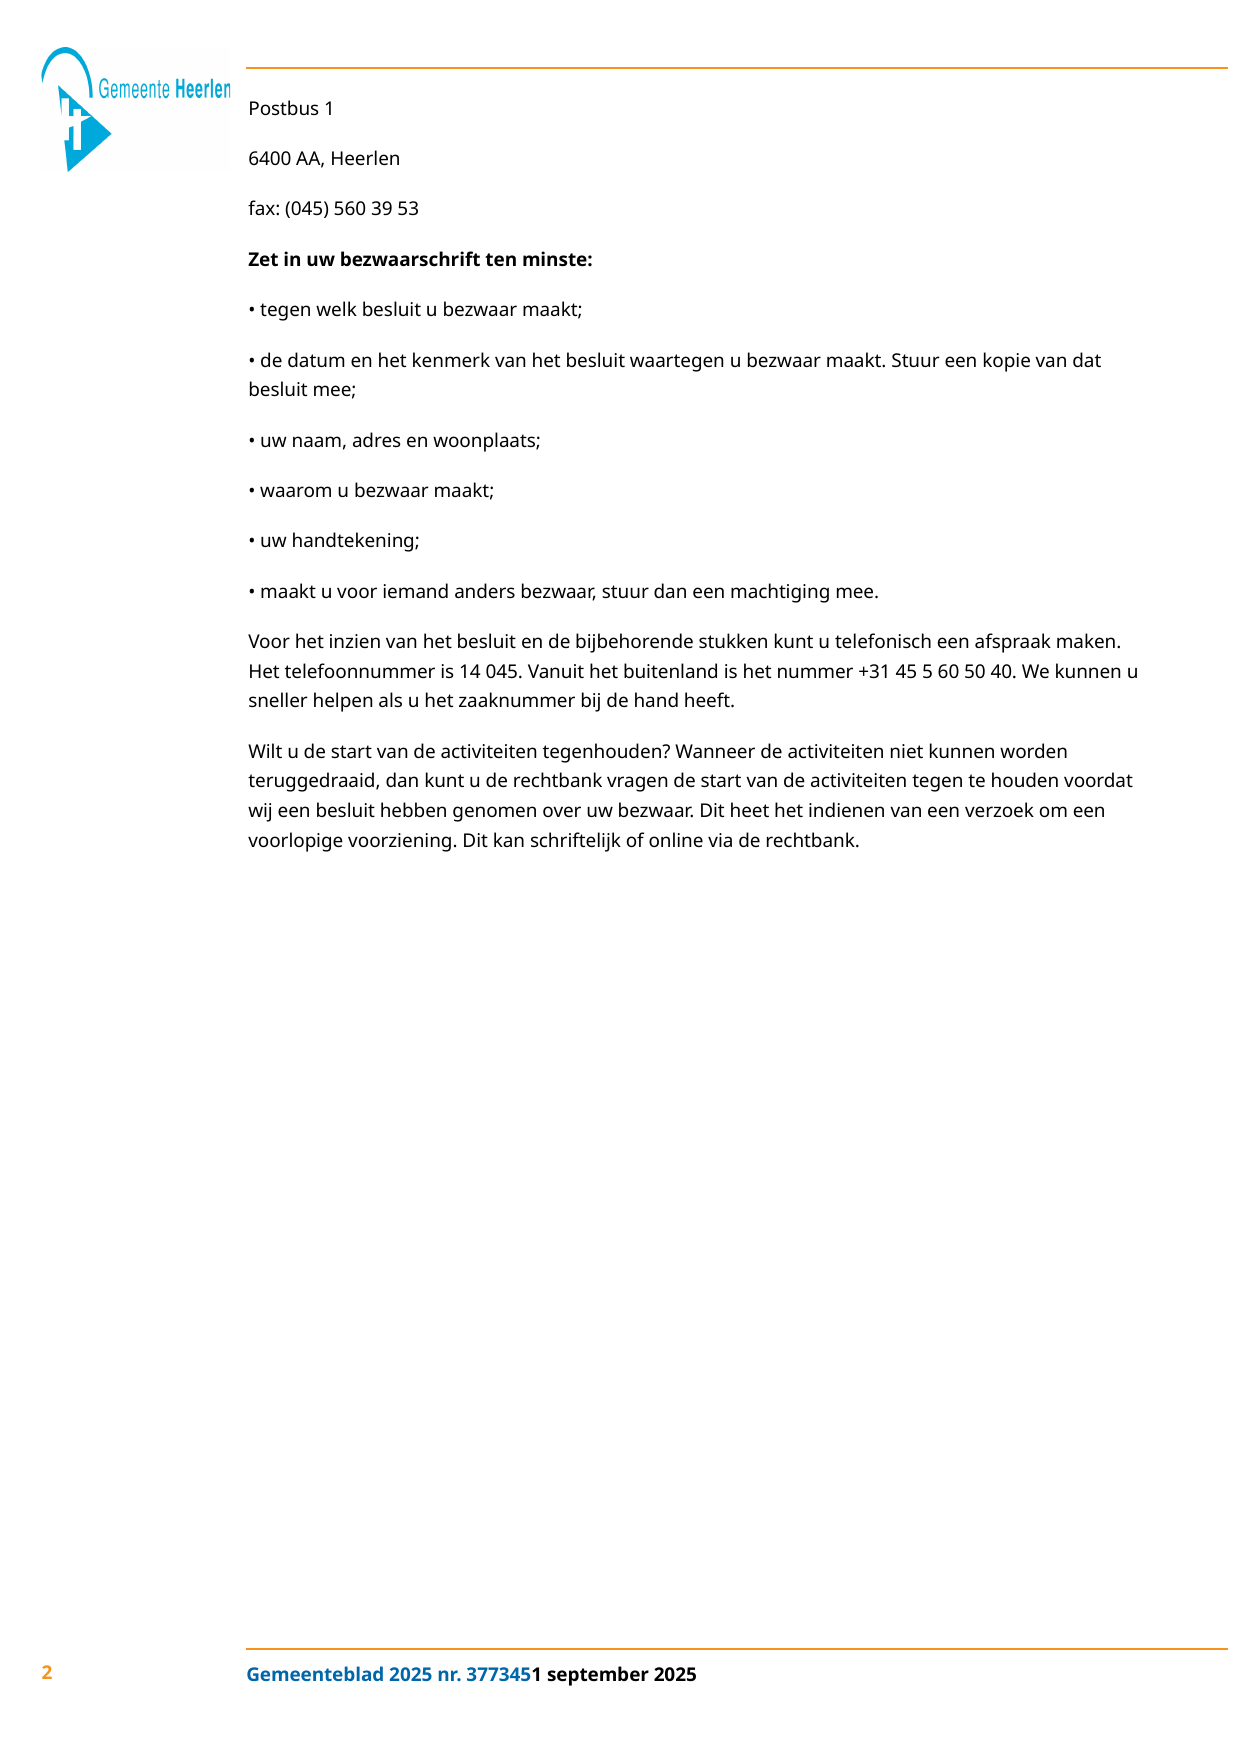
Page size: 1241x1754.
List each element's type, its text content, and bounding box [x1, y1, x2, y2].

text • uw naam, adres en woonplaats; [248, 427, 1152, 453]
text Zet in uw bezwaarschrift ten minste: [248, 246, 1152, 272]
picture [41, 47, 231, 172]
text • maakt u voor iemand anders bezwaar, stuur dan een machtiging mee. [248, 578, 1152, 604]
text • de datum en het kenmerk van het besluit waartegen u bezwaar maakt. Stuur een kopie van dat besluit mee; [248, 347, 1152, 402]
text fax: (045) 560 39 53 [248, 196, 1152, 221]
text • tegen welk besluit u bezwaar maakt; [248, 296, 1152, 322]
text Voor het inzien van het besluit en de bijbehorende stukken kunt u telefonisch een afspraak maken. Het telefoonnummer is 14 045. Vanuit het buitenland is het nummer +31 45 5 60 50 40. We kunnen u sneller helpen als u het zaaknummer bij de hand heeft. [248, 628, 1152, 713]
text 6400 AA, Heerlen [248, 145, 1152, 171]
picture [41, 47, 59, 70]
text Wilt u de start van de activiteiten tegenhouden? Wanneer de activiteiten niet kunnen worden teruggedraaid, dan kunt u de rechtbank vragen de start van de activiteiten tegen te houden voordat wij een besluit hebben genomen over uw bezwaar. Dit heet het indienen van een verzoek om een voorlopige voorziening. Dit kan schriftelijk of online via de rechtbank. [248, 738, 1152, 853]
text • waarom u bezwaar maakt; [248, 477, 1152, 503]
text • uw handtekening; [248, 528, 1152, 553]
text Postbus 1 [248, 95, 1152, 121]
